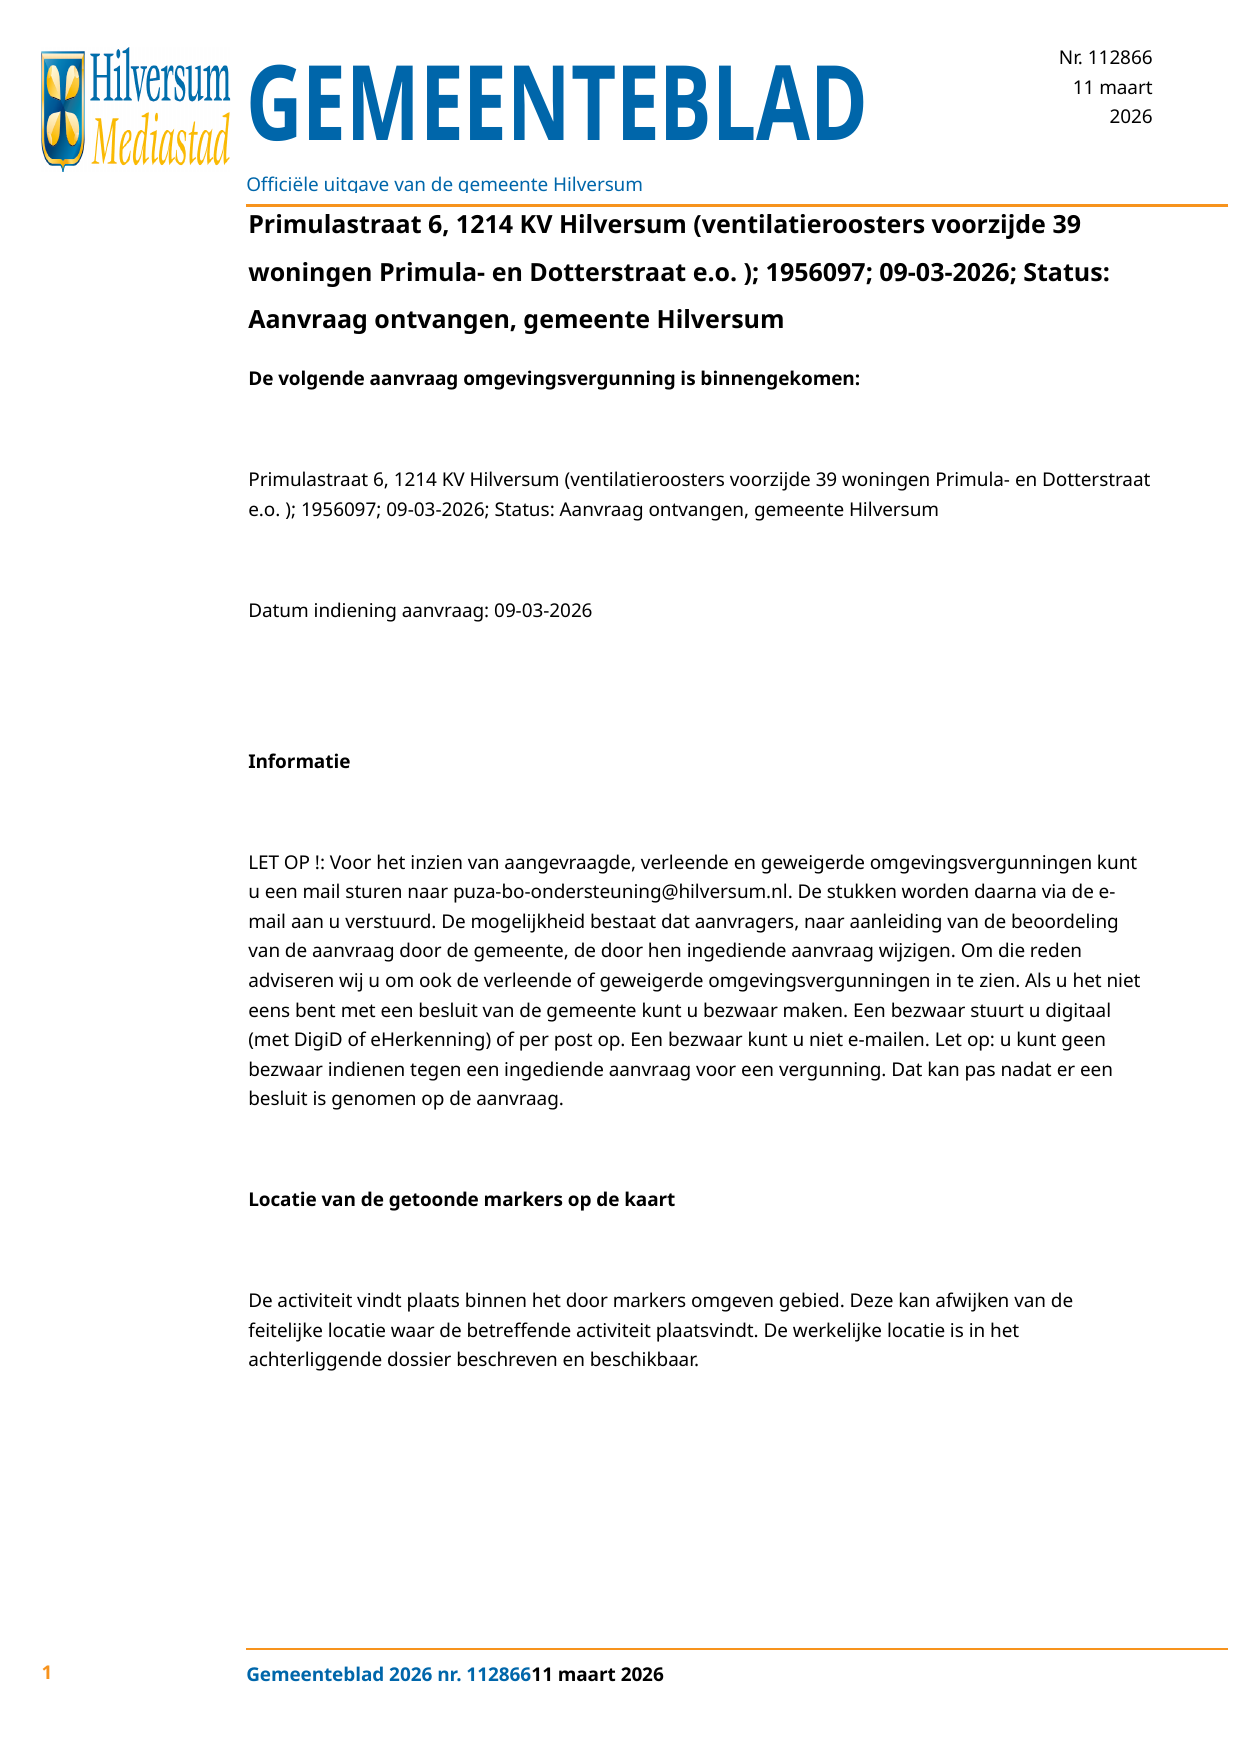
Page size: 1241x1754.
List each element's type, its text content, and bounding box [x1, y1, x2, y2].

text Informatie [248, 748, 1152, 774]
text Primulastraat 6, 1214 KV Hilversum (ventilatieroosters voorzijde 39 woningen Primula- en Dotterstraat e.o. ); 1956097; 09-03-2026; Status: Aanvraag ontvangen, gemeente Hilversum [248, 466, 1152, 522]
text De activiteit vindt plaats binnen het door markers omgeven gebied. Deze kan afwijken van de feitelijke locatie waar de betreffende activiteit plaatsvindt. De werkelijke locatie is in het achterliggende dossier beschreven en beschikbaar. [248, 1287, 1152, 1372]
text LET OP !: Voor het inzien van aangevraagde, verleende en geweigerde omgevingsvergunningen kunt u een mail sturen naar puza-bo-ondersteuning@hilversum.nl. De stukken worden daarna via de e-mail aan u verstuurd. De mogelijkheid bestaat dat aanvragers, naar aanleiding van de beoordeling van de aanvraag door de gemeente, de door hen ingediende aanvraag wijzigen. Om die reden adviseren wij u om ook de verleende of geweigerde omgevingsvergunningen in te zien. Als u het niet eens bent met een besluit van de gemeente kunt u bezwaar maken. Een bezwaar stuurt u digitaal (met DigiD of eHerkenning) of per post op. Een bezwaar kunt u niet e-mailen. Let op: u kunt geen bezwaar indienen tegen een ingediende aanvraag voor een vergunning. Dat kan pas nadat er een besluit is genomen op de aanvraag. [248, 849, 1152, 1111]
picture [41, 47, 231, 172]
text Primulastraat 6, 1214 KV Hilversum (ventilatieroosters voorzijde 39 woningen Primula- en Dotterstraat e.o. ); 1956097; 09-03-2026; Status: Aanvraag ontvangen, gemeente Hilversum [248, 207, 1152, 336]
text Datum indiening aanvraag: 09-03-2026 [248, 597, 1152, 622]
text Locatie van de getoonde markers op de kaart [248, 1186, 1152, 1212]
text De volgende aanvraag omgevingsvergunning is binnengekomen: [248, 366, 1152, 391]
